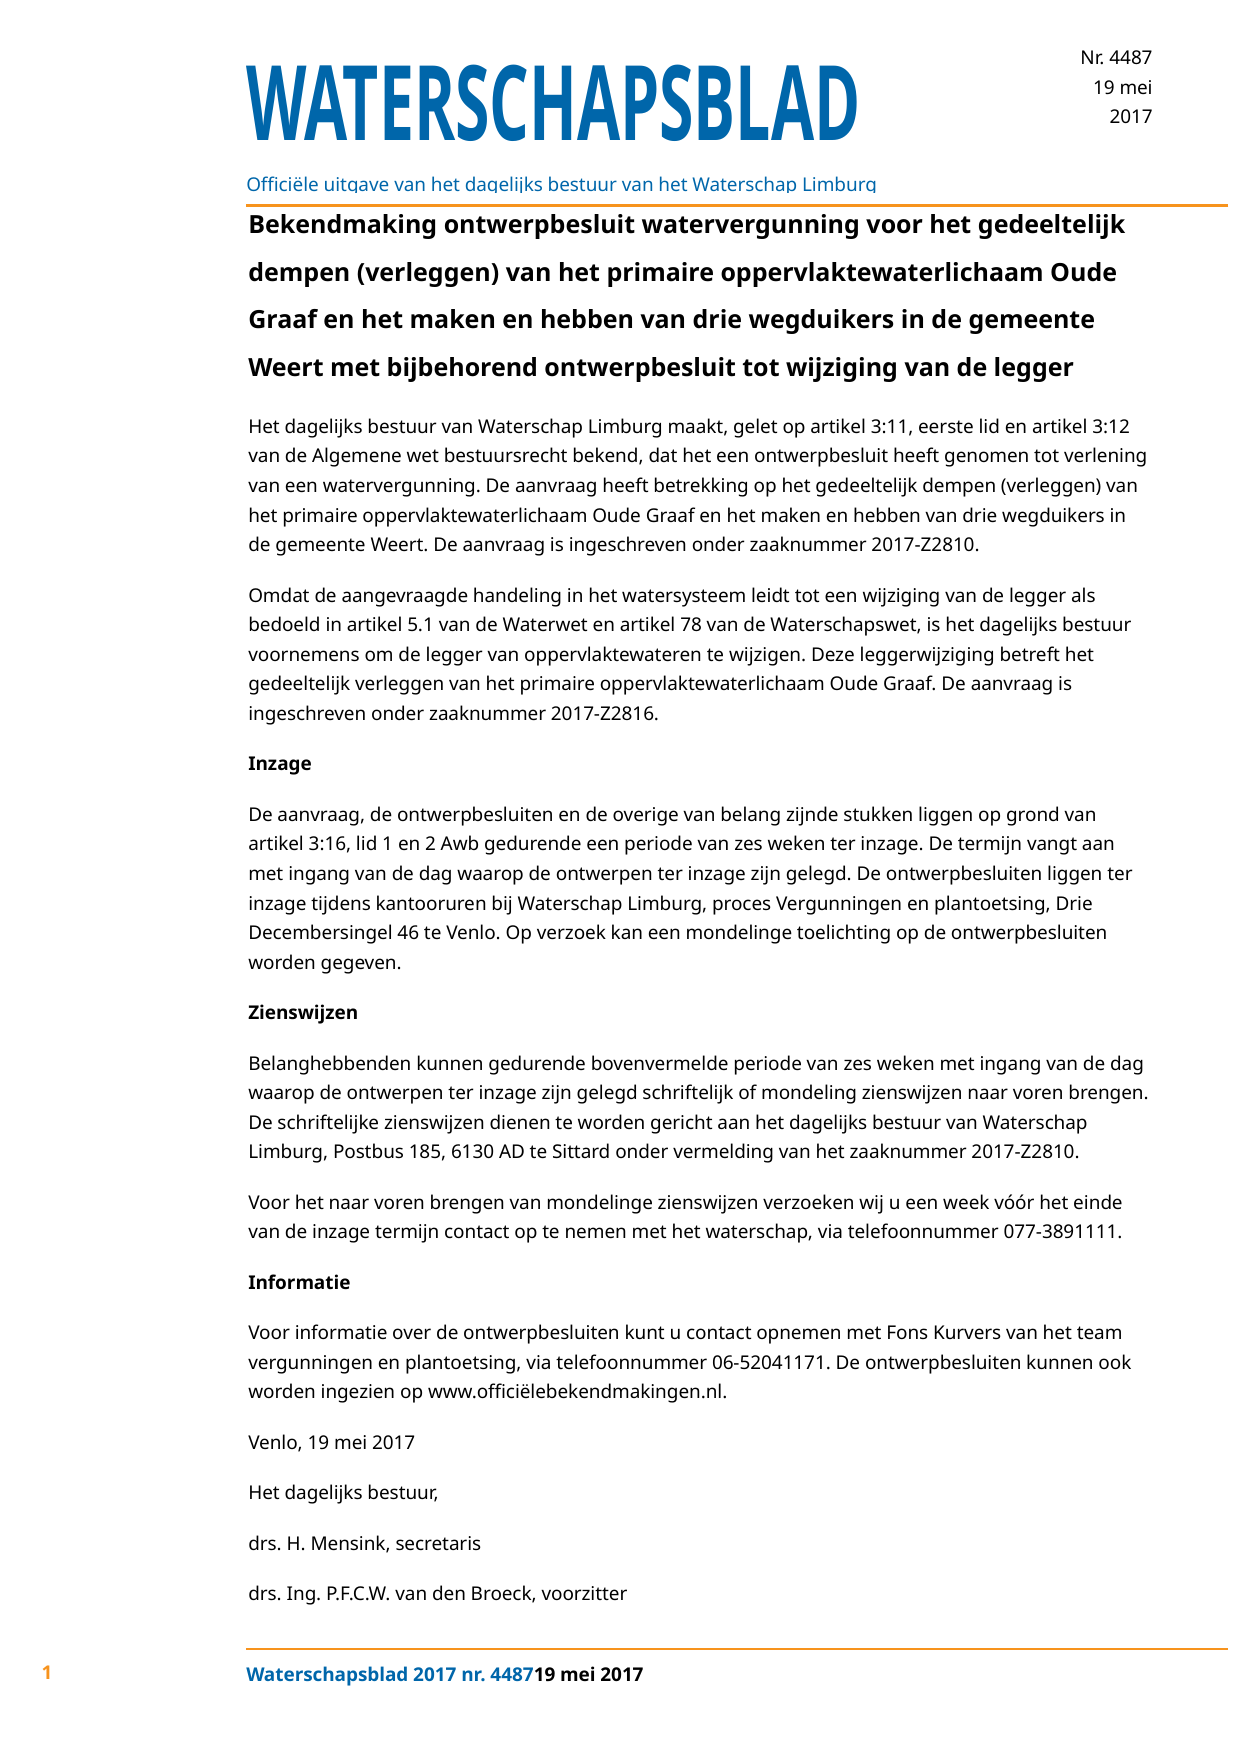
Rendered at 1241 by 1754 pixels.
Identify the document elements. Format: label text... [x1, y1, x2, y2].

picture [41, 47, 231, 172]
text drs. H. Mensink, secretaris [248, 1530, 1152, 1556]
text Omdat de aangevraagde handeling in het watersysteem leidt tot een wijziging van de legger als bedoeld in artikel 5.1 van de Waterwet en artikel 78 van de Waterschapswet, is het dagelijks bestuur voornemens om de legger van oppervlaktewateren te wijzigen. Deze leggerwijziging betreft het gedeeltelijk verleggen van het primaire oppervlaktewaterlichaam Oude Graaf. De aanvraag is ingeschreven onder zaaknummer 2017-Z2816. [248, 582, 1152, 726]
text Bekendmaking ontwerpbesluit watervergunning voor het gedeeltelijk dempen (verleggen) van het primaire oppervlaktewaterlichaam Oude Graaf en het maken en hebben van drie wegduikers in de gemeente Weert met bijbehorend ontwerpbesluit tot wijziging van de legger [248, 207, 1152, 384]
text Inzage [248, 751, 1152, 776]
text Het dagelijks bestuur, [248, 1479, 1152, 1505]
text Belanghebbenden kunnen gedurende bovenvermelde periode van zes weken met ingang van de dag waarop de ontwerpen ter inzage zijn gelegd schriftelijk of mondeling zienswijzen naar voren brengen. De schriftelijke zienswijzen dienen te worden gericht aan het dagelijks bestuur van Waterschap Limburg, Postbus 185, 6130 AD te Sittard onder vermelding van het zaaknummer 2017-Z2810. [248, 1050, 1152, 1164]
text Het dagelijks bestuur van Waterschap Limburg maakt, gelet op artikel 3:11, eerste lid en artikel 3:12 van de Algemene wet bestuursrecht bekend, dat het een ontwerpbesluit heeft genomen tot verlening van een watervergunning. De aanvraag heeft betrekking op het gedeeltelijk dempen (verleggen) van het primaire oppervlaktewaterlichaam Oude Graaf en het maken en hebben van drie wegduikers in de gemeente Weert. De aanvraag is ingeschreven onder zaaknummer 2017-Z2810. [248, 413, 1152, 557]
text Venlo, 19 mei 2017 [248, 1429, 1152, 1455]
text Zienswijzen [248, 999, 1152, 1025]
text drs. Ing. P.F.C.W. van den Broeck, voorzitter [248, 1580, 1152, 1606]
text Voor het naar voren brengen van mondelinge zienswijzen verzoeken wij u een week vóór het einde van de inzage termijn contact op te nemen met het waterschap, via telefoonnummer 077-3891111. [248, 1189, 1152, 1244]
text Voor informatie over de ontwerpbesluiten kunt u contact opnemen met Fons Kurvers van het team vergunningen en plantoetsing, via telefoonnummer 06-52041171. De ontwerpbesluiten kunnen ook worden ingezien op www.officiëlebekendmakingen.nl. [248, 1319, 1152, 1404]
text Informatie [248, 1269, 1152, 1295]
text De aanvraag, de ontwerpbesluiten en de overige van belang zijnde stukken liggen op grond van artikel 3:16, lid 1 en 2 Awb gedurende een periode van zes weken ter inzage. De termijn vangt aan met ingang van de dag waarop de ontwerpen ter inzage zijn gelegd. De ontwerpbesluiten liggen ter inzage tijdens kantooruren bij Waterschap Limburg, proces Vergunningen en plantoetsing, Drie Decembersingel 46 te Venlo. Op verzoek kan een mondelinge toelichting op de ontwerpbesluiten worden gegeven. [248, 801, 1152, 975]
